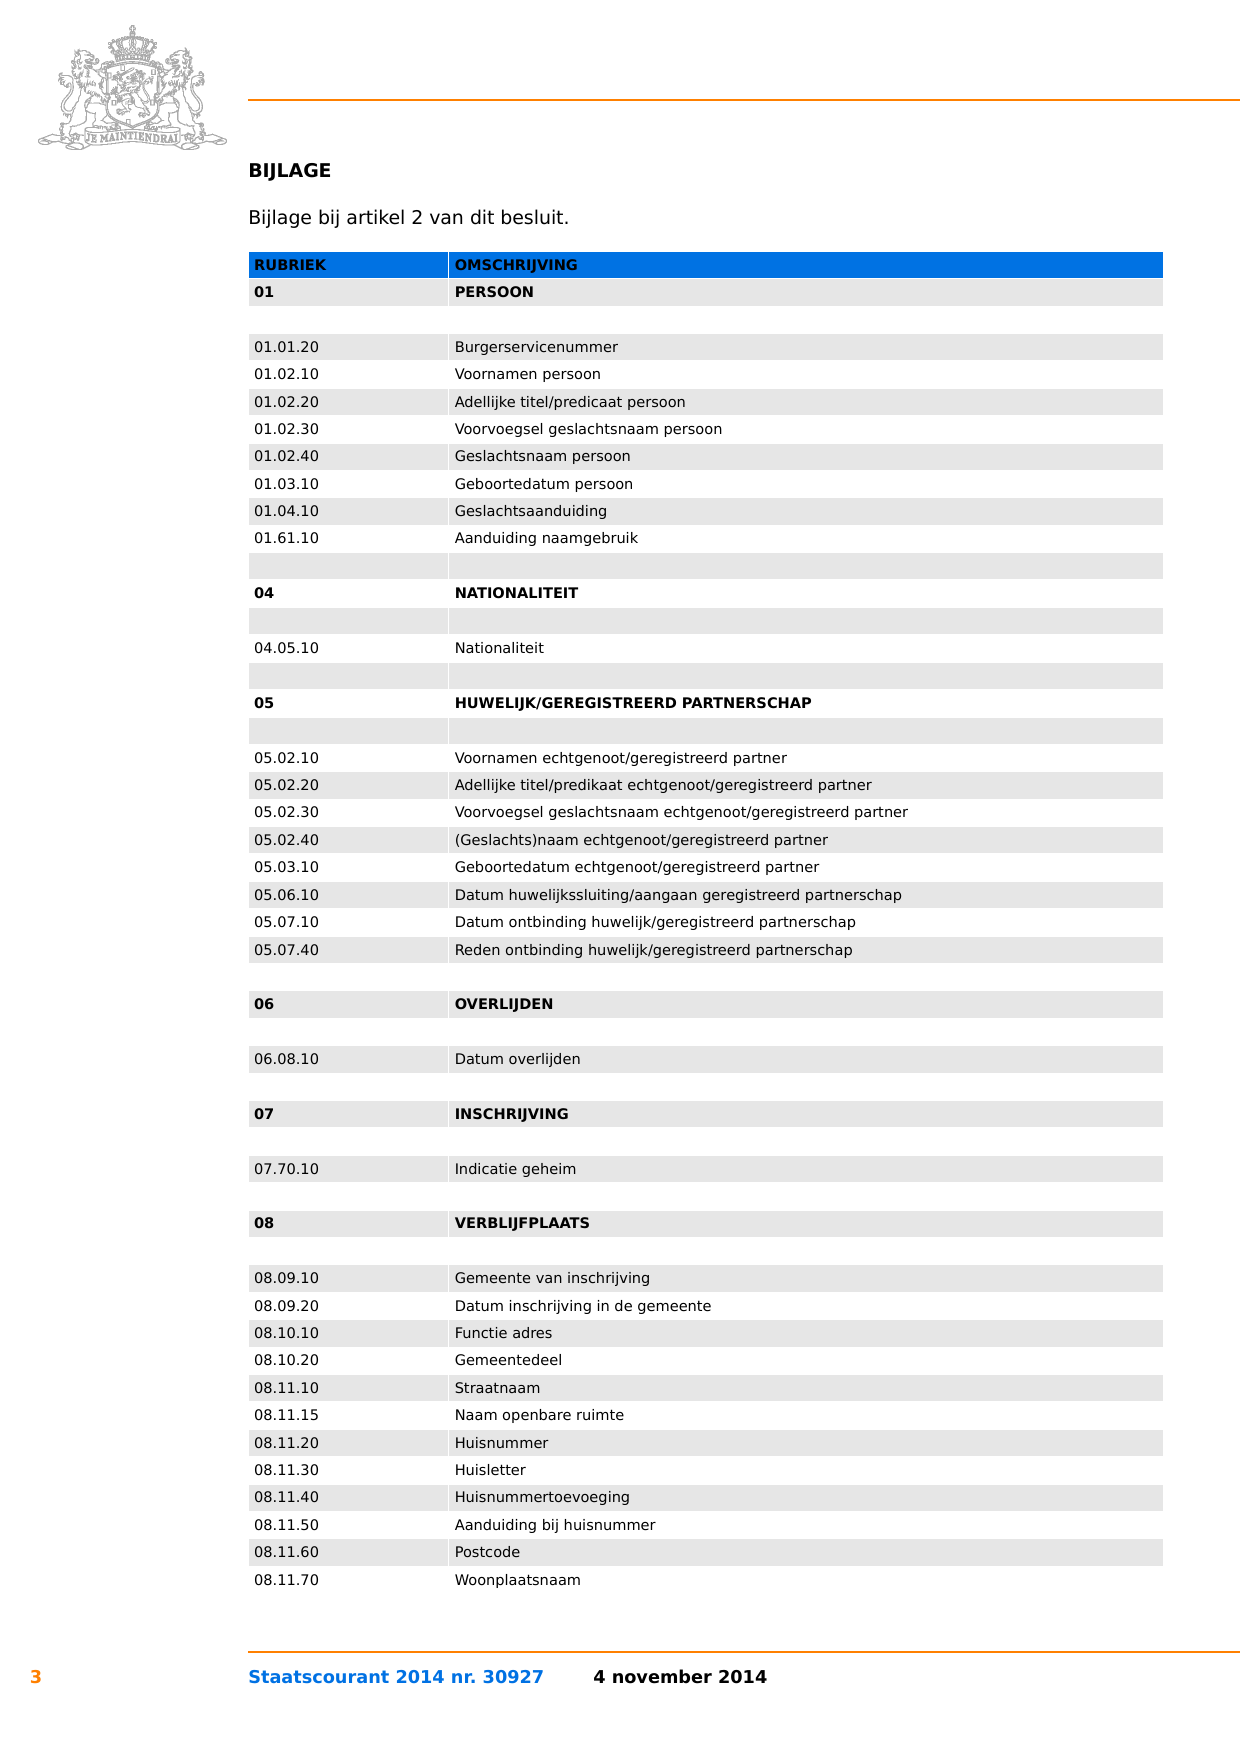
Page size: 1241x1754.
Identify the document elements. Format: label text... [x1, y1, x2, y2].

table_cell OVERLIJDEN [449, 991, 1163, 1018]
table_cell [249, 663, 448, 689]
table_cell [449, 1019, 1163, 1045]
table_cell 05.07.40 [249, 937, 448, 963]
table_cell Functie adres [449, 1320, 1163, 1347]
table_cell 01.03.10 [249, 471, 448, 497]
table_cell Gemeente van inschrijving [449, 1265, 1163, 1292]
table_cell Postcode [449, 1539, 1163, 1566]
table_cell 05.02.20 [249, 772, 448, 799]
table_cell [249, 1183, 448, 1209]
table_cell [249, 307, 448, 333]
table_cell Aanduiding naamgebruik [449, 526, 1163, 552]
table_cell HUWELIJK/GEREGISTREERD PARTNERSCHAP [449, 690, 1163, 716]
table_cell Nationaliteit [449, 635, 1163, 662]
table_cell [449, 718, 1163, 744]
table_cell (Geslachts)naam echtgenoot/geregistreerd partner [449, 827, 1163, 853]
table_cell Voorvoegsel geslachtsnaam echtgenoot/geregistreerd partner [449, 800, 1163, 826]
table_cell [249, 553, 448, 579]
table_cell Voorvoegsel geslachtsnaam persoon [449, 416, 1163, 442]
table_cell VERBLIJFPLAATS [449, 1211, 1163, 1237]
table_cell [249, 718, 448, 744]
table_cell [249, 1129, 448, 1155]
table_cell [249, 1019, 448, 1045]
table_cell 06.08.10 [249, 1046, 448, 1073]
table_header OMSCHRIJVING [449, 252, 1163, 278]
table_cell 08.11.50 [249, 1512, 448, 1538]
table_cell 01.02.10 [249, 361, 448, 388]
table_cell 07.70.10 [249, 1156, 448, 1182]
table_cell 07 [249, 1101, 448, 1127]
table_cell [449, 1074, 1163, 1100]
table_cell 05.02.10 [249, 745, 448, 771]
table_cell [449, 1183, 1163, 1209]
table_cell 08.11.15 [249, 1403, 448, 1429]
table_cell 08.11.60 [249, 1539, 448, 1566]
table_cell Geslachtsnaam persoon [449, 444, 1163, 470]
table_cell NATIONALITEIT [449, 581, 1163, 607]
table_cell 01.01.20 [249, 334, 448, 360]
table_cell 08 [249, 1211, 448, 1237]
picture [38, 25, 227, 150]
table_cell [449, 1129, 1163, 1155]
table_cell Huisnummertoevoeging [449, 1485, 1163, 1511]
table_cell Geboortedatum echtgenoot/geregistreerd partner [449, 855, 1163, 881]
table_cell 01.02.20 [249, 389, 448, 415]
table_cell PERSOON [449, 279, 1163, 306]
table_cell 04 [249, 581, 448, 607]
table_cell 08.10.10 [249, 1320, 448, 1347]
table_cell 01.61.10 [249, 526, 448, 552]
table_cell INSCHRIJVING [449, 1101, 1163, 1127]
table_cell Datum huwelijkssluiting/aangaan geregistreerd partnerschap [449, 882, 1163, 908]
table_cell 08.10.20 [249, 1348, 448, 1374]
table_cell 08.11.10 [249, 1375, 448, 1401]
table_cell [449, 608, 1163, 634]
table_cell [449, 553, 1163, 579]
table_cell 08.11.70 [249, 1567, 448, 1593]
table_cell 05.02.40 [249, 827, 448, 853]
table_cell Indicatie geheim [449, 1156, 1163, 1182]
table_cell Adellijke titel/predicaat persoon [449, 389, 1163, 415]
table_cell 05 [249, 690, 448, 716]
table_cell Geboortedatum persoon [449, 471, 1163, 497]
table_cell Burgerservicenummer [449, 334, 1163, 360]
table_cell Datum overlijden [449, 1046, 1163, 1073]
subtitle BIJLAGE [248, 160, 1163, 182]
table_cell 01.02.40 [249, 444, 448, 470]
table_cell Huisletter [449, 1457, 1163, 1483]
table_cell 06 [249, 991, 448, 1018]
table_cell [249, 1074, 448, 1100]
table_cell 05.07.10 [249, 909, 448, 936]
table_cell [449, 307, 1163, 333]
table_cell [449, 663, 1163, 689]
table_cell [249, 1238, 448, 1264]
table_cell 08.09.20 [249, 1293, 448, 1319]
table_cell Adellijke titel/predikaat echtgenoot/geregistreerd partner [449, 772, 1163, 799]
table_cell [249, 608, 448, 634]
table_cell [249, 964, 448, 990]
table_cell Geslachtsaanduiding [449, 498, 1163, 525]
table_cell 04.05.10 [249, 635, 448, 662]
table_cell [449, 1238, 1163, 1264]
table_cell Huisnummer [449, 1430, 1163, 1456]
table_cell 01 [249, 279, 448, 306]
table_cell 08.09.10 [249, 1265, 448, 1292]
table_cell Naam openbare ruimte [449, 1403, 1163, 1429]
table_cell 05.02.30 [249, 800, 448, 826]
table_header RUBRIEK [249, 252, 448, 278]
table_cell Gemeentedeel [449, 1348, 1163, 1374]
table_cell 01.02.30 [249, 416, 448, 442]
table_cell Woonplaatsnaam [449, 1567, 1163, 1593]
table_cell Voornamen persoon [449, 361, 1163, 388]
table_cell 08.11.40 [249, 1485, 448, 1511]
table_cell Voornamen echtgenoot/geregistreerd partner [449, 745, 1163, 771]
table_cell Datum inschrijving in de gemeente [449, 1293, 1163, 1319]
table_cell 08.11.30 [249, 1457, 448, 1483]
table_cell Reden ontbinding huwelijk/geregistreerd partnerschap [449, 937, 1163, 963]
table_cell 01.04.10 [249, 498, 448, 525]
table_cell 05.03.10 [249, 855, 448, 881]
table_cell [449, 964, 1163, 990]
table_cell 05.06.10 [249, 882, 448, 908]
table_cell Straatnaam [449, 1375, 1163, 1401]
table_cell Datum ontbinding huwelijk/geregistreerd partnerschap [449, 909, 1163, 936]
table_cell Aanduiding bij huisnummer [449, 1512, 1163, 1538]
text Bijlage bij artikel 2 van dit besluit. [248, 207, 1163, 229]
table_cell 08.11.20 [249, 1430, 448, 1456]
